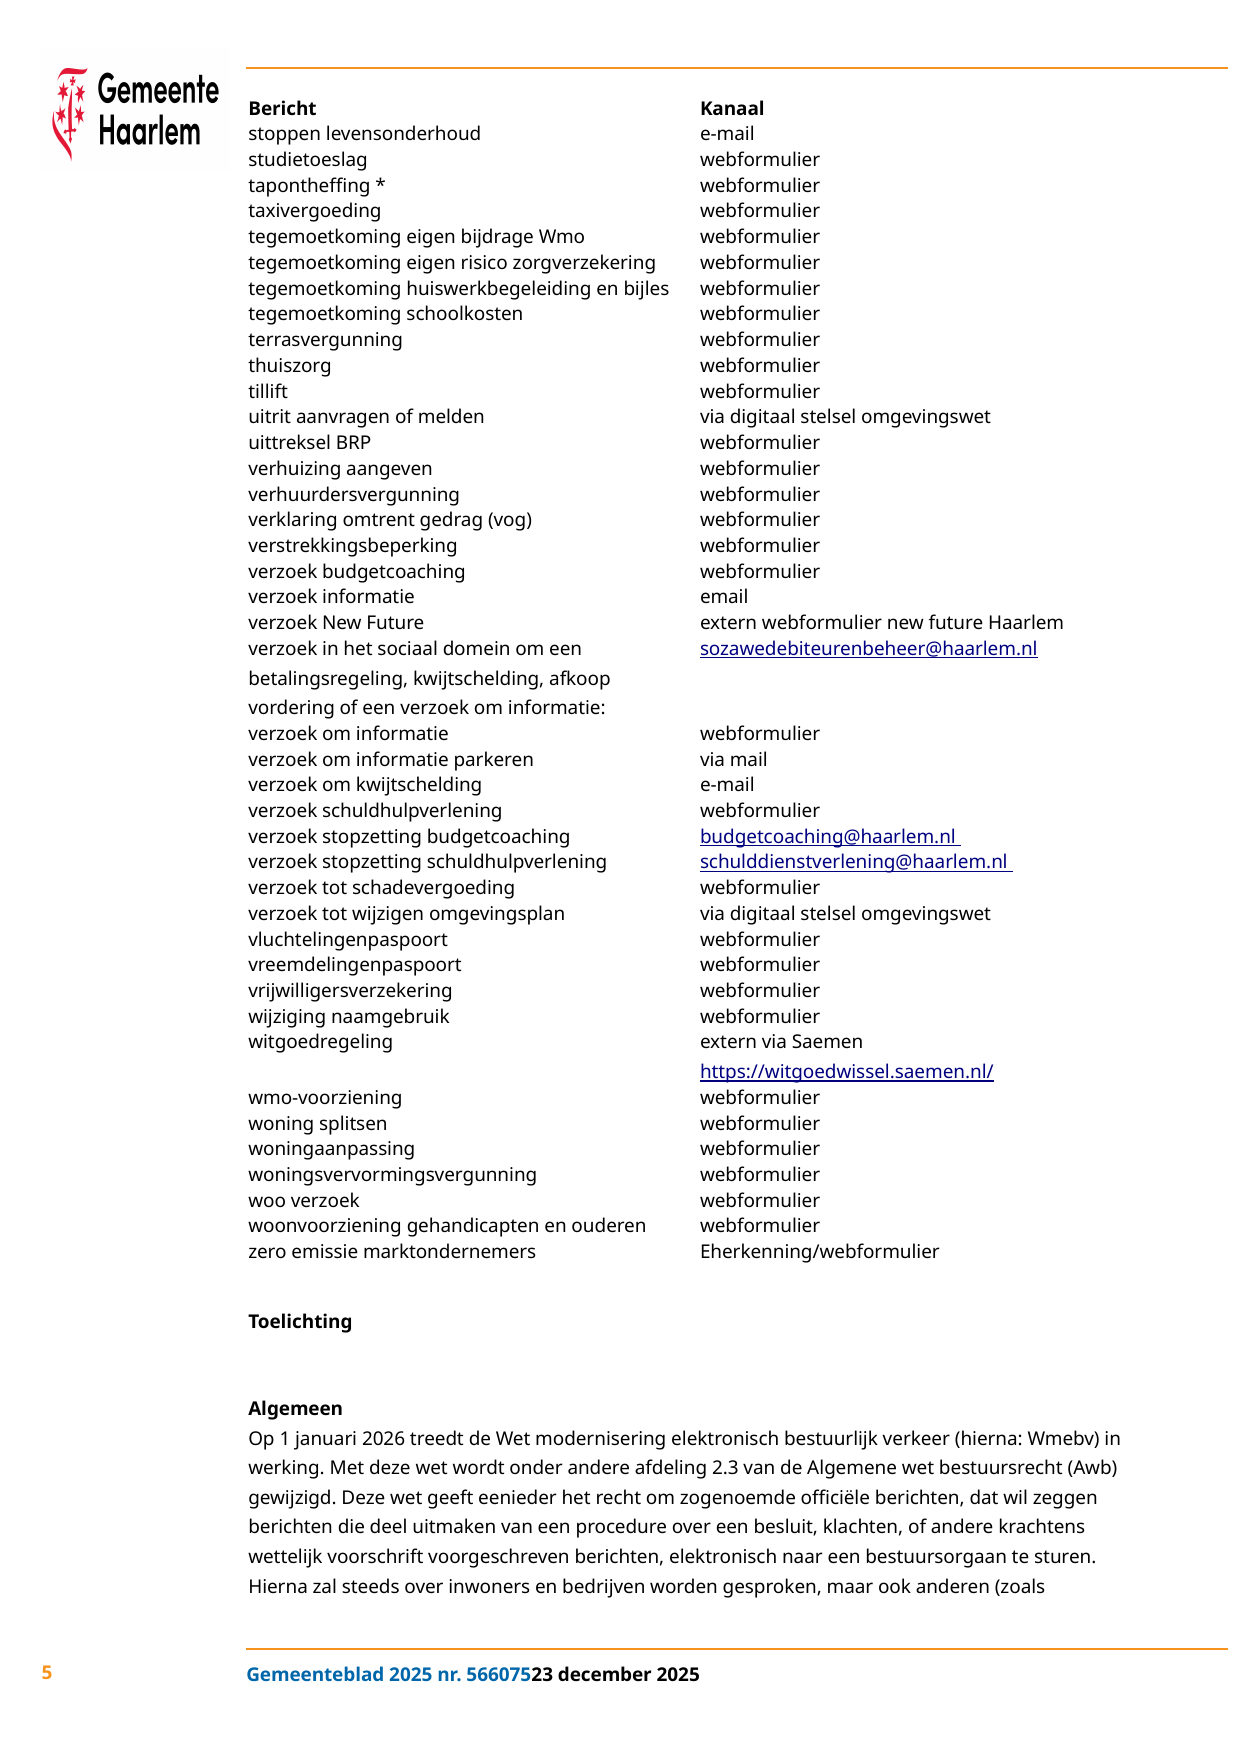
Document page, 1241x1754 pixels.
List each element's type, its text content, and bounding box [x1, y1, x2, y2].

table_cell studietoeslag [248, 146, 700, 172]
table_cell vrijwilligersverzekering [248, 977, 700, 1003]
table_cell e-mail [700, 121, 1152, 146]
table_cell verzoek in het sociaal domein om een betalingsregeling, kwijtschelding, afkoop vordering of een verzoek om informatie: [248, 635, 700, 720]
table_cell verzoek budgetcoaching [248, 558, 700, 584]
table_cell woningsvervormingsvergunning [248, 1161, 700, 1187]
table_cell verzoek stopzetting schuldhulpverlening [248, 849, 700, 874]
table_cell webformulier [700, 198, 1152, 223]
table_cell webformulier [700, 146, 1152, 172]
table_cell verstrekkingsbeperking [248, 532, 700, 558]
table_cell woo verzoek [248, 1187, 700, 1213]
table_cell webformulier [700, 558, 1152, 584]
table_cell verzoek tot schadevergoeding [248, 874, 700, 900]
table_cell webformulier [700, 275, 1152, 301]
table_cell verzoek informatie [248, 584, 700, 609]
table_cell via digitaal stelsel omgevingswet [700, 900, 1152, 926]
table_cell webformulier [700, 172, 1152, 198]
table_cell webformulier [700, 952, 1152, 977]
table_cell witgoedregeling [248, 1029, 700, 1084]
table_cell taxivergoeding [248, 198, 700, 223]
table_cell webformulier [700, 301, 1152, 326]
table_cell webformulier [700, 720, 1152, 746]
table_cell wijziging naamgebruik [248, 1003, 700, 1029]
table_cell webformulier [700, 429, 1152, 455]
table_cell schulddienstverlening@haarlem.nl [700, 849, 1152, 874]
table_cell uitrit aanvragen of melden [248, 404, 700, 429]
table_cell vreemdelingenpaspoort [248, 952, 700, 977]
table_cell verklaring omtrent gedrag (vog) [248, 506, 700, 532]
table_cell webformulier [700, 977, 1152, 1003]
table_cell webformulier [700, 1003, 1152, 1029]
table_cell wmo-voorziening [248, 1084, 700, 1110]
table_cell webformulier [700, 797, 1152, 823]
table_cell verzoek stopzetting budgetcoaching [248, 823, 700, 849]
table_cell via mail [700, 746, 1152, 771]
table_cell verhuurdersvergunning [248, 481, 700, 506]
table_cell tegemoetkoming huiswerkbegeleiding en bijles [248, 275, 700, 301]
table_header Bericht [248, 95, 700, 121]
table_cell woonvoorziening gehandicapten en ouderen [248, 1213, 700, 1238]
table_cell webformulier [700, 874, 1152, 900]
table_cell webformulier [700, 1136, 1152, 1161]
table_cell verzoek New Future [248, 609, 700, 635]
table_cell tegemoetkoming eigen risico zorgverzekering [248, 249, 700, 275]
table_cell webformulier [700, 481, 1152, 506]
text Toelichting [248, 1297, 1152, 1337]
picture [41, 47, 231, 172]
table_cell verzoek om informatie parkeren [248, 746, 700, 771]
table_cell extern webformulier new future Haarlem [700, 609, 1152, 635]
table_cell woningaanpassing [248, 1136, 700, 1161]
table_cell extern via Saemen https://witgoedwissel.saemen.nl/ [700, 1029, 1152, 1084]
text Algemeen [248, 1395, 1152, 1421]
table_cell uittreksel BRP [248, 429, 700, 455]
table_cell tegemoetkoming eigen bijdrage Wmo [248, 224, 700, 249]
table_cell zero emissie marktondernemers [248, 1239, 700, 1264]
table_cell email [700, 584, 1152, 609]
table_cell terrasvergunning [248, 326, 700, 352]
table_cell vluchtelingenpaspoort [248, 926, 700, 952]
text Op 1 januari 2026 treedt de Wet modernisering elektronisch bestuurlijk verkeer (hierna: Wmebv) in werking. Met deze wet wordt onder andere afdeling 2.3 van de Algemene wet bestuursrecht (Awb) gewijzigd. Deze wet geeft eenieder het recht om zogenoemde officiële berichten, dat wil zeggen berichten die deel uitmaken van een procedure over een besluit, klachten, of andere krachtens wettelijk voorschrift voorgeschreven berichten, elektronisch naar een bestuursorgaan te sturen. Hierna zal steeds over inwoners en bedrijven worden gesproken, maar ook anderen (zoals [248, 1425, 1152, 1599]
table_cell webformulier [700, 326, 1152, 352]
table_cell webformulier [700, 1187, 1152, 1213]
table_header Kanaal [700, 95, 1152, 121]
table_cell woning splitsen [248, 1110, 700, 1136]
table_cell webformulier [700, 506, 1152, 532]
table_cell via digitaal stelsel omgevingswet [700, 404, 1152, 429]
table_cell verzoek om informatie [248, 720, 700, 746]
table_cell webformulier [700, 532, 1152, 558]
table_cell webformulier [700, 249, 1152, 275]
table_cell tillift [248, 378, 700, 403]
table_cell e-mail [700, 771, 1152, 797]
table_cell verzoek tot wijzigen omgevingsplan [248, 900, 700, 926]
table_cell thuiszorg [248, 352, 700, 378]
table_cell webformulier [700, 1213, 1152, 1238]
table_cell verzoek om kwijtschelding [248, 771, 700, 797]
table_cell webformulier [700, 378, 1152, 403]
table_cell verzoek schuldhulpverlening [248, 797, 700, 823]
table_cell Eherkenning/webformulier [700, 1239, 1152, 1264]
table_cell sozawedebiteurenbeheer@haarlem.nl [700, 635, 1152, 720]
table_cell webformulier [700, 1084, 1152, 1110]
table_cell webformulier [700, 926, 1152, 952]
table_cell tapontheffing * [248, 172, 700, 198]
table_cell webformulier [700, 1110, 1152, 1136]
table_cell tegemoetkoming schoolkosten [248, 301, 700, 326]
table_cell stoppen levensonderhoud [248, 121, 700, 146]
table_cell webformulier [700, 224, 1152, 249]
table_cell webformulier [700, 352, 1152, 378]
table_cell webformulier [700, 1161, 1152, 1187]
table_cell webformulier [700, 455, 1152, 481]
table_cell verhuizing aangeven [248, 455, 700, 481]
table_cell budgetcoaching@haarlem.nl [700, 823, 1152, 849]
